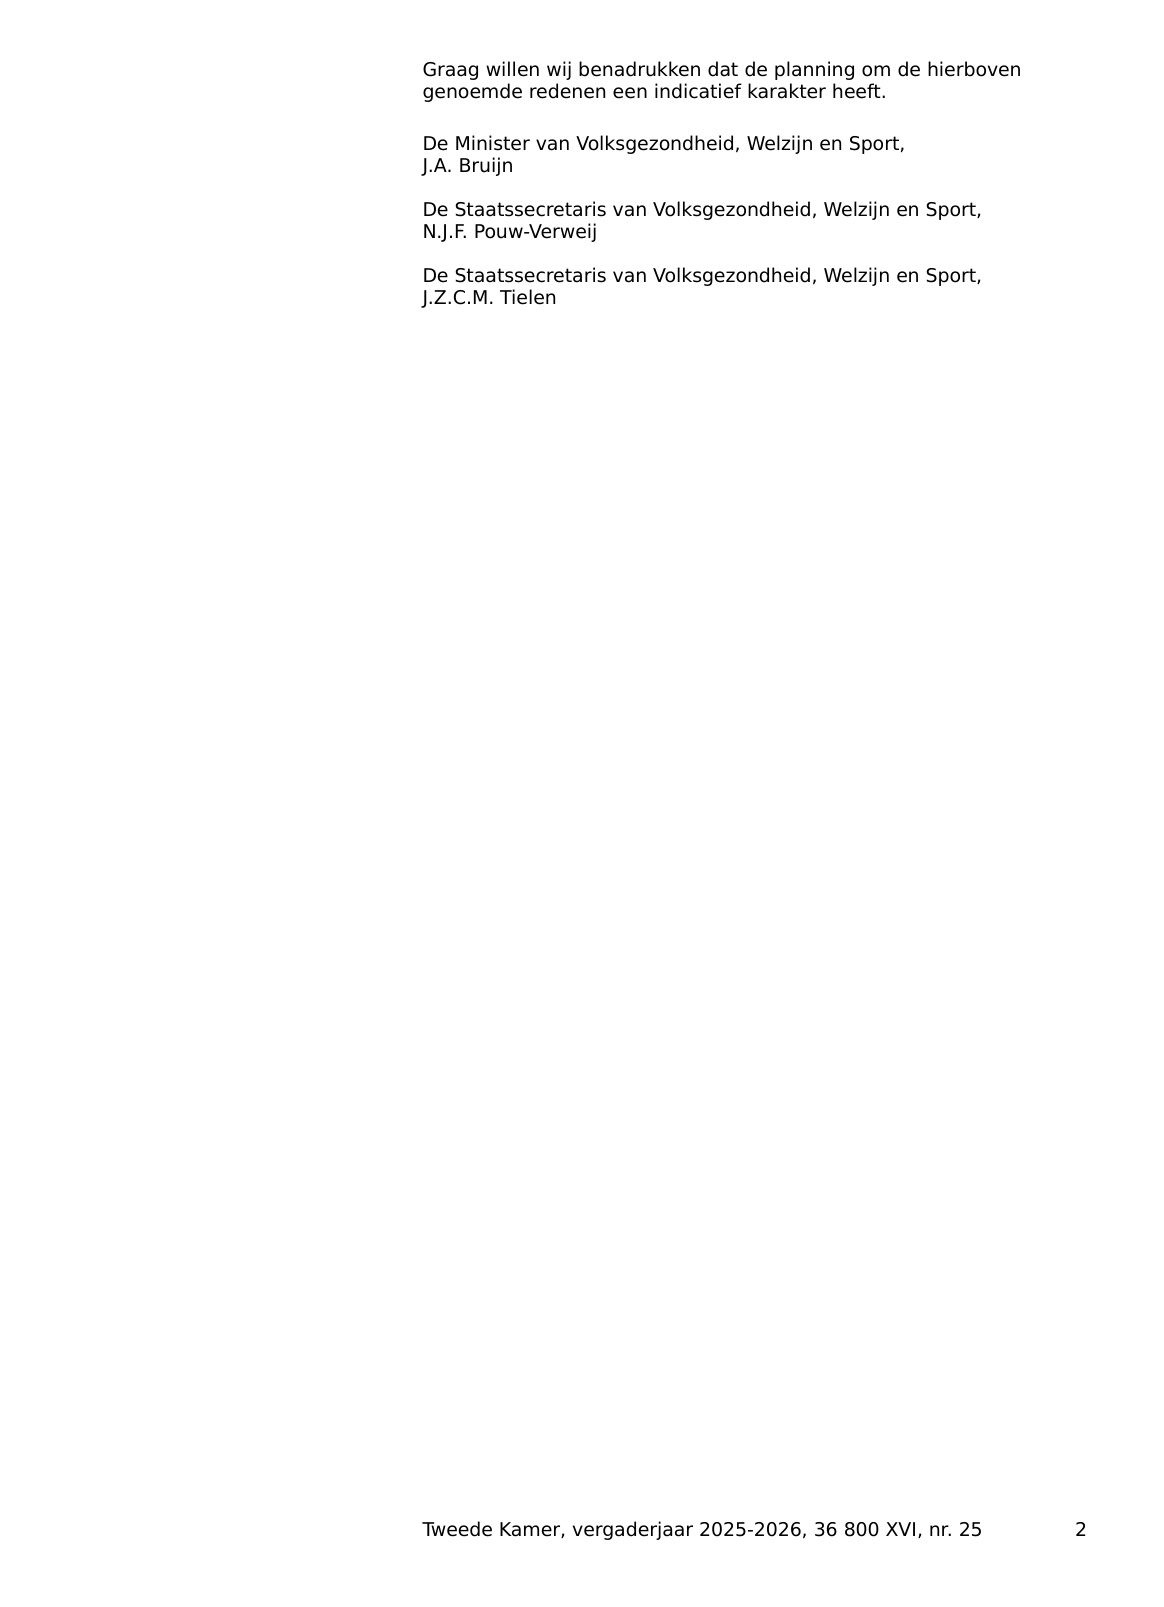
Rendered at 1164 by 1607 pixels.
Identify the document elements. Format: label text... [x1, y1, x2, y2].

text De Staatssecretaris van Volksgezondheid, Welzijn en Sport, J.Z.C.M. Tielen [422, 265, 1087, 309]
text De Minister van Volksgezondheid, Welzijn en Sport, J.A. Bruijn [422, 133, 1087, 177]
text De Staatssecretaris van Volksgezondheid, Welzijn en Sport, N.J.F. Pouw-Verweij [422, 199, 1087, 243]
text Graag willen wij benadrukken dat de planning om de hierboven genoemde redenen een indicatief karakter heeft. [422, 59, 1087, 103]
